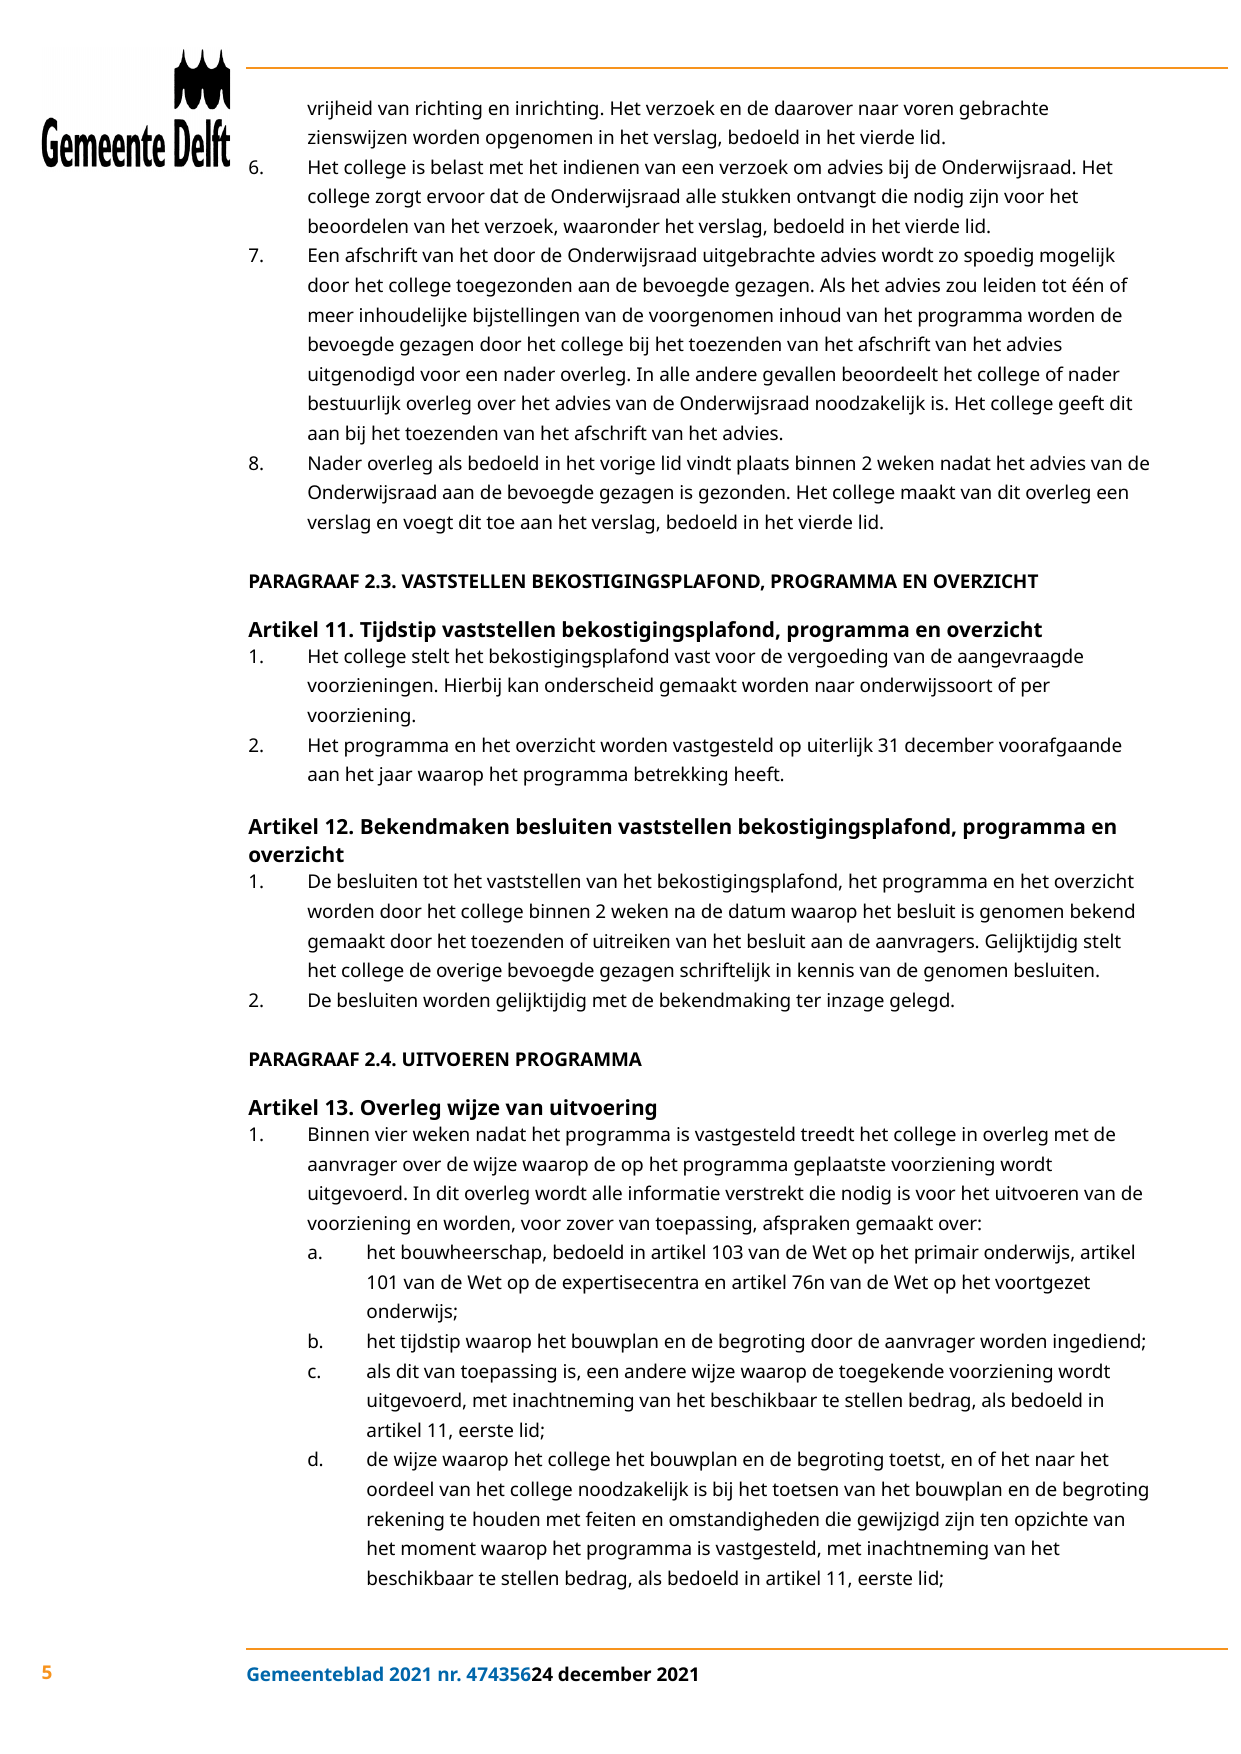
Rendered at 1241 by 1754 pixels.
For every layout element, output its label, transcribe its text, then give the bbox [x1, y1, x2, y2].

text Artikel 11. Tijdstip vaststellen bekostigingsplafond, programma en overzicht [248, 615, 1152, 643]
list De besluiten worden gelijktijdig met de bekendmaking ter inzage gelegd. [248, 987, 1152, 1013]
list het tijdstip waarop het bouwplan en de begroting door de aanvrager worden ingediend; [307, 1328, 1152, 1354]
text Artikel 12. Bekendmaken besluiten vaststellen bekostigingsplafond, programma en overzicht [248, 812, 1152, 869]
list het bouwheerschap, bedoeld in artikel 103 van de Wet op het primair onderwijs, artikel 101 van de Wet op de expertisecentra en artikel 76n van de Wet op het voortgezet onderwijs; [307, 1239, 1152, 1324]
list als dit van toepassing is, een andere wijze waarop de toegekende voorziening wordt uitgevoerd, met inachtneming van het beschikbaar te stellen bedrag, als bedoeld in artikel 11, eerste lid; [307, 1358, 1152, 1443]
list de wijze waarop het college het bouwplan en de begroting toetst, en of het naar het oordeel van het college noodzakelijk is bij het toetsen van het bouwplan en de begroting rekening te houden met feiten en omstandigheden die gewijzigd zijn ten opzichte van het moment waarop het programma is vastgesteld, met inachtneming van het beschikbaar te stellen bedrag, als bedoeld in artikel 11, eerste lid; [307, 1447, 1152, 1591]
list De besluiten tot het vaststellen van het bekostigingsplafond, het programma en het overzicht worden door het college binnen 2 weken na de datum waarop het besluit is genomen bekend gemaakt door het toezenden of uitreiken van het besluit aan de aanvragers. Gelijktijdig stelt het college de overige bevoegde gezagen schriftelijk in kennis van de genomen besluiten. [248, 869, 1152, 983]
list Het college stelt het bekostigingsplafond vast voor de vergoeding van de aangevraagde voorzieningen. Hierbij kan onderscheid gemaakt worden naar onderwijssoort of per voorziening. [248, 643, 1152, 728]
list Een afschrift van het door de Onderwijsraad uitgebrachte advies wordt zo spoedig mogelijk door het college toegezonden aan de bevoegde gezagen. Als het advies zou leiden tot één of meer inhoudelijke bijstellingen van de voorgenomen inhoud van het programma worden de bevoegde gezagen door het college bij het toezenden van het afschrift van het advies uitgenodigd voor een nader overleg. In alle andere gevallen beoordeelt het college of nader bestuurlijk overleg over het advies van de Onderwijsraad noodzakelijk is. Het college geeft dit aan bij het toezenden van het afschrift van het advies. [248, 243, 1152, 446]
list Nader overleg als bedoeld in het vorige lid vindt plaats binnen 2 weken nadat het advies van de Onderwijsraad aan de bevoegde gezagen is gezonden. Het college maakt van dit overleg een verslag en voegt dit toe aan het verslag, bedoeld in het vierde lid. [248, 450, 1152, 535]
list vrijheid van richting en inrichting. Het verzoek en de daarover naar voren gebrachte zienswijzen worden opgenomen in het verslag, bedoeld in het vierde lid. [248, 95, 1152, 150]
list Het programma en het overzicht worden vastgesteld op uiterlijk 31 december voorafgaande aan het jaar waarop het programma betrekking heeft. [248, 732, 1152, 787]
text PARAGRAAF 2.3. VASTSTELLEN BEKOSTIGINGSPLAFOND, PROGRAMMA EN OVERZICHT [248, 568, 1152, 594]
text PARAGRAAF 2.4. UITVOEREN PROGRAMMA [248, 1046, 1152, 1072]
list Binnen vier weken nadat het programma is vastgesteld treedt het college in overleg met de aanvrager over de wijze waarop de op het programma geplaatste voorziening wordt uitgevoerd. In dit overleg wordt alle informatie verstrekt die nodig is voor het uitvoeren van de voorziening en worden, voor zover van toepassing, afspraken gemaakt over: [248, 1121, 1152, 1236]
picture [41, 47, 231, 172]
text Artikel 13. Overleg wijze van uitvoering [248, 1093, 1152, 1121]
list Het college is belast met het indienen van een verzoek om advies bij de Onderwijsraad. Het college zorgt ervoor dat de Onderwijsraad alle stukken ontvangt die nodig zijn voor het beoordelen van het verzoek, waaronder het verslag, bedoeld in het vierde lid. [248, 154, 1152, 239]
